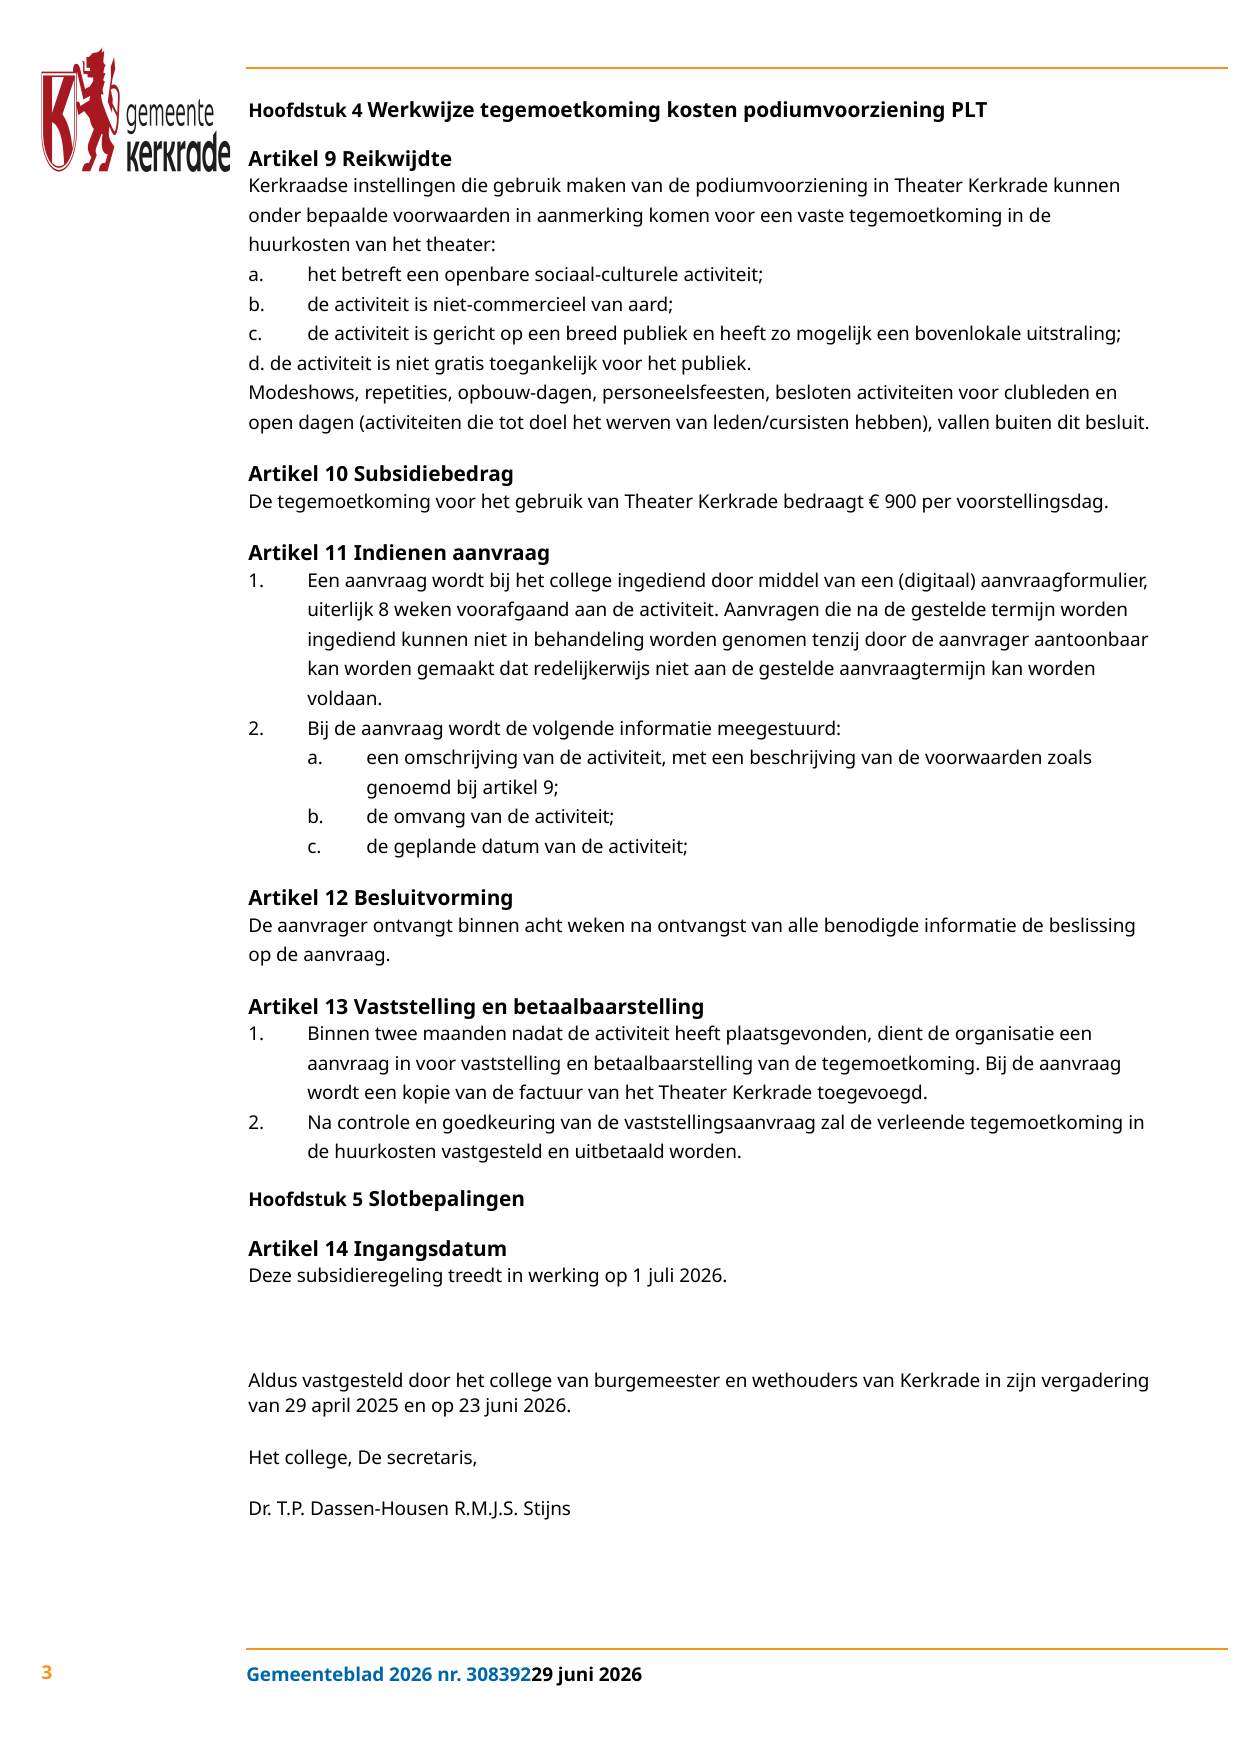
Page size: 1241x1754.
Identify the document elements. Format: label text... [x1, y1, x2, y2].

text Hoofdstuk 5 Slotbepalingen [248, 1184, 1152, 1213]
text Hoofdstuk 4 Werkwijze tegemoetkoming kosten podiumvoorziening PLT [248, 95, 1152, 123]
list de geplande datum van de activiteit; [307, 833, 1152, 859]
text Artikel 11 Indienen aanvraag [248, 538, 1152, 567]
text De aanvrager ontvangt binnen acht weken na ontvangst van alle benodigde informatie de beslissing op de aanvraag. [248, 912, 1152, 967]
list het betreft een openbare sociaal-culturele activiteit; [248, 261, 1152, 287]
picture [41, 47, 231, 172]
text Artikel 10 Subsidiebedrag [248, 459, 1152, 488]
text Artikel 14 Ingangsdatum [248, 1234, 1152, 1262]
list de activiteit is niet-commercieel van aard; [248, 291, 1152, 317]
text De tegemoetkoming voor het gebruik van Theater Kerkrade bedraagt € 900 per voorstellingsdag. [248, 488, 1152, 514]
text Deze subsidieregeling treedt in werking op 1 juli 2026. [248, 1262, 1152, 1288]
text Artikel 12 Besluitvorming [248, 883, 1152, 912]
text Modeshows, repetities, opbouw-dagen, personeelsfeesten, besloten activiteiten voor clubleden en open dagen (activiteiten die tot doel het werven van leden/cursisten hebben), vallen buiten dit besluit. [248, 379, 1152, 435]
text Kerkraadse instellingen die gebruik maken van de podiumvoorziening in Theater Kerkrade kunnen onder bepaalde voorwaarden in aanmerking komen voor een vaste tegemoetkoming in de huurkosten van het theater: [248, 172, 1152, 257]
text Artikel 9 Reikwijdte [248, 144, 1152, 172]
list de activiteit is gericht op een breed publiek en heeft zo mogelijk een bovenlokale uitstraling; [248, 320, 1152, 346]
list Binnen twee maanden nadat de activiteit heeft plaatsgevonden, dient de organisatie een aanvraag in voor vaststelling en betaalbaarstelling van de tegemoetkoming. Bij de aanvraag wordt een kopie van de factuur van het Theater Kerkrade toegevoegd. [248, 1020, 1152, 1105]
list Bij de aanvraag wordt de volgende informatie meegestuurd: [248, 715, 1152, 741]
list Een aanvraag wordt bij het college ingediend door middel van een (digitaal) aanvraagformulier, uiterlijk 8 weken voorafgaand aan de activiteit. Aanvragen die na de gestelde termijn worden ingediend kunnen niet in behandeling worden genomen tenzij door de aanvrager aantoonbaar kan worden gemaakt dat redelijkerwijs niet aan de gestelde aanvraagtermijn kan worden voldaan. [248, 567, 1152, 711]
text d. de activiteit is niet gratis toegankelijk voor het publiek. [248, 350, 1152, 376]
text Het college, De secretaris, [248, 1444, 1152, 1470]
text Aldus vastgesteld door het college van burgemeester en wethouders van Kerkrade in zijn vergadering van 29 april 2025 en op 23 juni 2026. [248, 1367, 1152, 1418]
list de omvang van de activiteit; [307, 803, 1152, 829]
list Na controle en goedkeuring van de vaststellingsaanvraag zal de verleende tegemoetkoming in de huurkosten vastgesteld en uitbetaald worden. [248, 1109, 1152, 1164]
text Dr. T.P. Dassen-Housen R.M.J.S. Stijns [248, 1496, 1152, 1521]
text Artikel 13 Vaststelling en betaalbaarstelling [248, 992, 1152, 1020]
list een omschrijving van de activiteit, met een beschrijving van de voorwaarden zoals genoemd bij artikel 9; [307, 744, 1152, 800]
